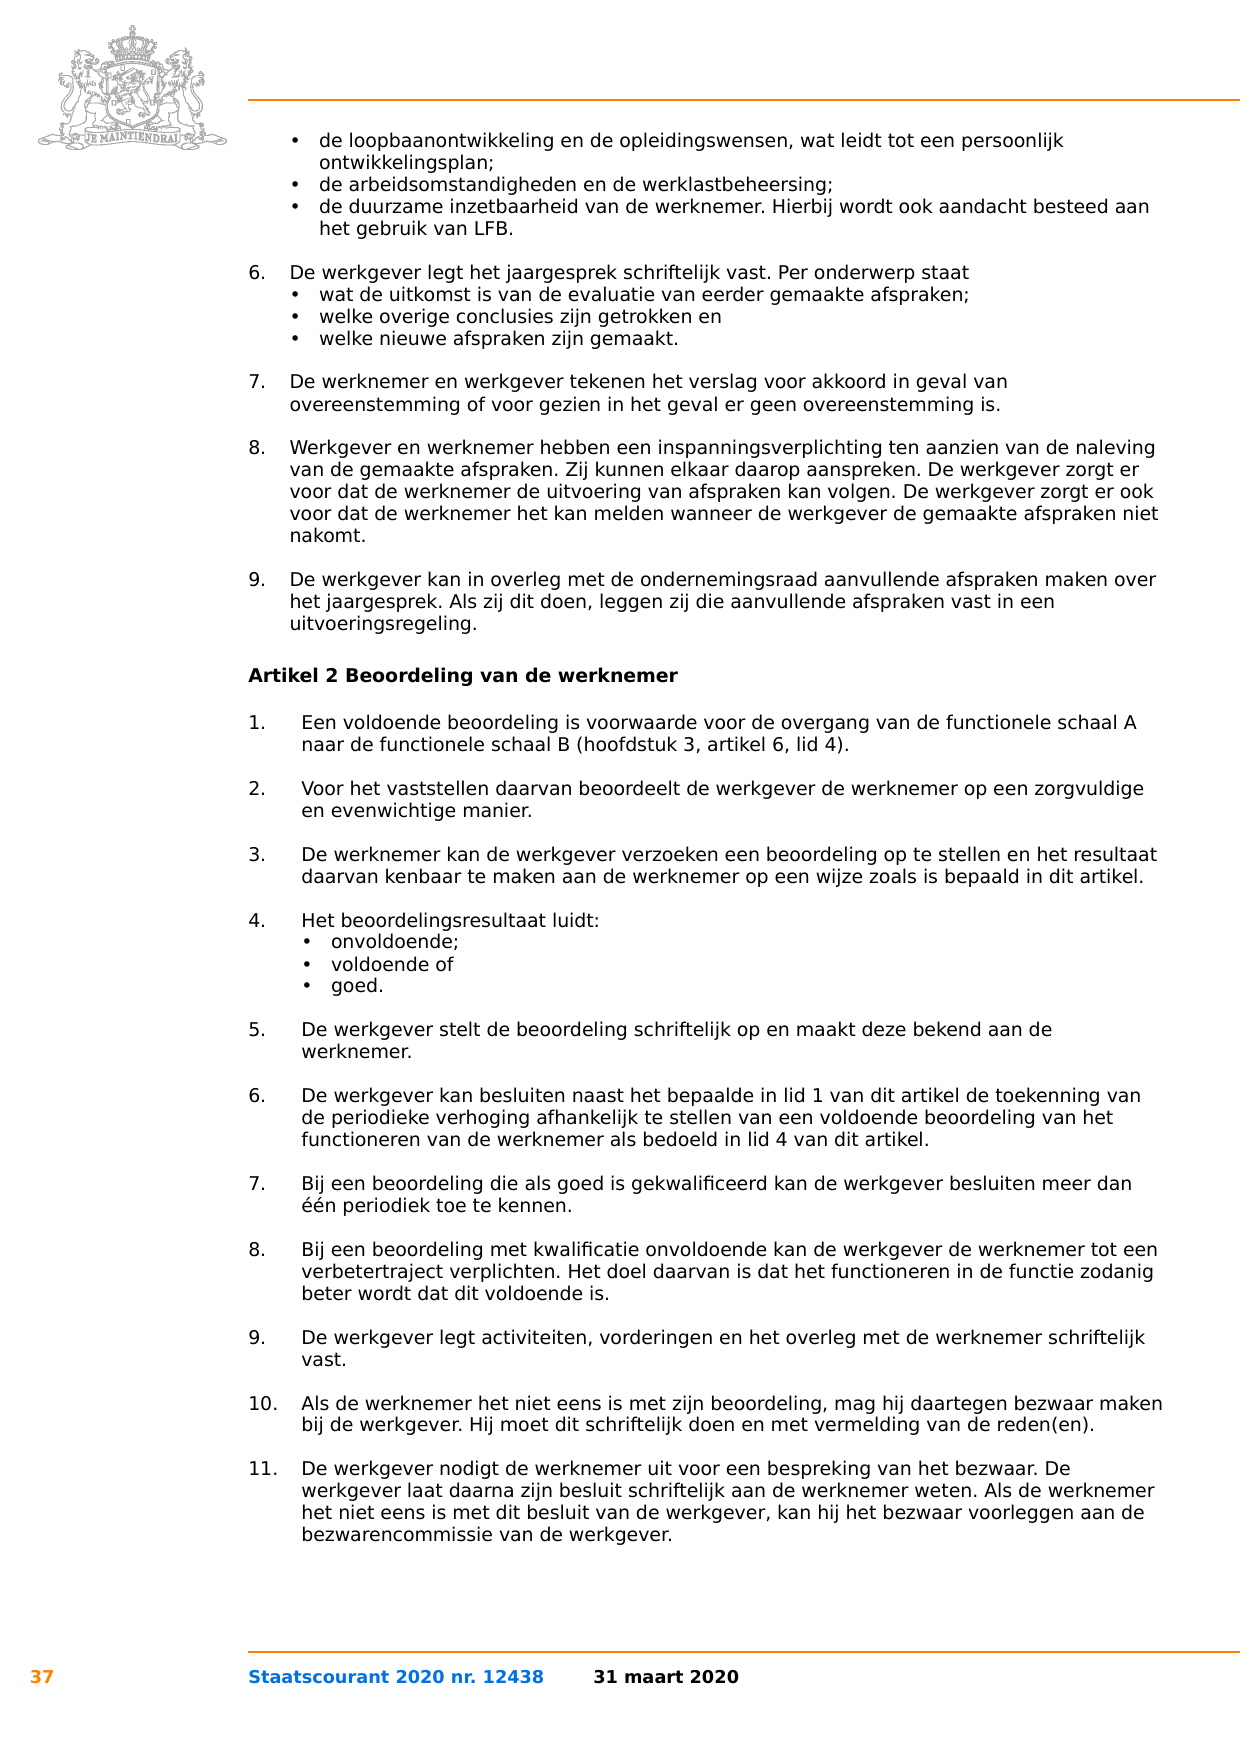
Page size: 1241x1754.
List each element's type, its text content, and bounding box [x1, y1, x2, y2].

text 7. De werknemer en werkgever tekenen het verslag voor akkoord in geval van overeenstemming of voor gezien in het geval er geen overeenstemming is. [248, 371, 1163, 415]
text 5. De werkgever stelt de beoordeling schriftelijk op en maakt deze bekend aan de werknemer. [248, 1019, 1163, 1063]
text 4. Het beoordelingsresultaat luidt: [248, 909, 1163, 931]
text 7. Bij een beoordeling die als goed is gekwalificeerd kan de werkgever besluiten meer dan één periodiek toe te kennen. [248, 1173, 1163, 1217]
text 9. De werkgever legt activiteiten, vorderingen en het overleg met de werknemer schriftelijk vast. [248, 1327, 1163, 1371]
text • welke nieuwe afspraken zijn gemaakt. [289, 328, 1163, 349]
text 6. De werkgever legt het jaargesprek schriftelijk vast. Per onderwerp staat [248, 262, 1163, 284]
text • de arbeidsomstandigheden en de werklastbeheersing; [289, 174, 1163, 196]
text 10. Als de werknemer het niet eens is met zijn beoordeling, mag hij daartegen bezwaar maken bij de werkgever. Hij moet dit schriftelijk doen en met vermelding van de reden(en). [248, 1392, 1163, 1436]
subtitle Artikel 2 Beoordeling van de werknemer [248, 665, 1163, 687]
text • welke overige conclusies zijn getrokken en [289, 306, 1163, 328]
picture [38, 25, 227, 150]
text 9. De werkgever kan in overleg met de ondernemingsraad aanvullende afspraken maken over het jaargesprek. Als zij dit doen, leggen zij die aanvullende afspraken vast in een uitvoeringsregeling. [248, 569, 1163, 635]
text • onvoldoende; [301, 931, 1163, 953]
text • de duurzame inzetbaarheid van de werknemer. Hierbij wordt ook aandacht besteed aan het gebruik van LFB. [289, 196, 1163, 240]
text 1. Een voldoende beoordeling is voorwaarde voor de overgang van de functionele schaal A naar de functionele schaal B (hoofdstuk 3, artikel 6, lid 4). [248, 712, 1163, 756]
text • voldoende of [301, 953, 1163, 975]
text 2. Voor het vaststellen daarvan beoordeelt de werkgever de werknemer op een zorgvuldige en evenwichtige manier. [248, 778, 1163, 822]
text 8. Werkgever en werknemer hebben een inspanningsverplichting ten aanzien van de naleving van de gemaakte afspraken. Zij kunnen elkaar daarop aanspreken. De werkgever zorgt er voor dat de werknemer de uitvoering van afspraken kan volgen. De werkgever zorgt er ook voor dat de werknemer het kan melden wanneer de werkgever de gemaakte afspraken niet nakomt. [248, 437, 1163, 547]
text • wat de uitkomst is van de evaluatie van eerder gemaakte afspraken; [289, 284, 1163, 306]
text 11. De werkgever nodigt de werknemer uit voor een bespreking van het bezwaar. De werkgever laat daarna zijn besluit schriftelijk aan de werknemer weten. Als de werknemer het niet eens is met dit besluit van de werkgever, kan hij het bezwaar voorleggen aan de bezwarencommissie van de werkgever. [248, 1458, 1163, 1546]
text 8. Bij een beoordeling met kwalificatie onvoldoende kan de werkgever de werknemer tot een verbetertraject verplichten. Het doel daarvan is dat het functioneren in de functie zodanig beter wordt dat dit voldoende is. [248, 1239, 1163, 1305]
text • de loopbaanontwikkeling en de opleidingswensen, wat leidt tot een persoonlijk ontwikkelingsplan; [289, 130, 1163, 174]
text 3. De werknemer kan de werkgever verzoeken een beoordeling op te stellen en het resultaat daarvan kenbaar te maken aan de werknemer op een wijze zoals is bepaald in dit artikel. [248, 844, 1163, 888]
text • goed. [301, 975, 1163, 997]
text 6. De werkgever kan besluiten naast het bepaalde in lid 1 van dit artikel de toekenning van de periodieke verhoging afhankelijk te stellen van een voldoende beoordeling van het functioneren van de werknemer als bedoeld in lid 4 van dit artikel. [248, 1085, 1163, 1151]
